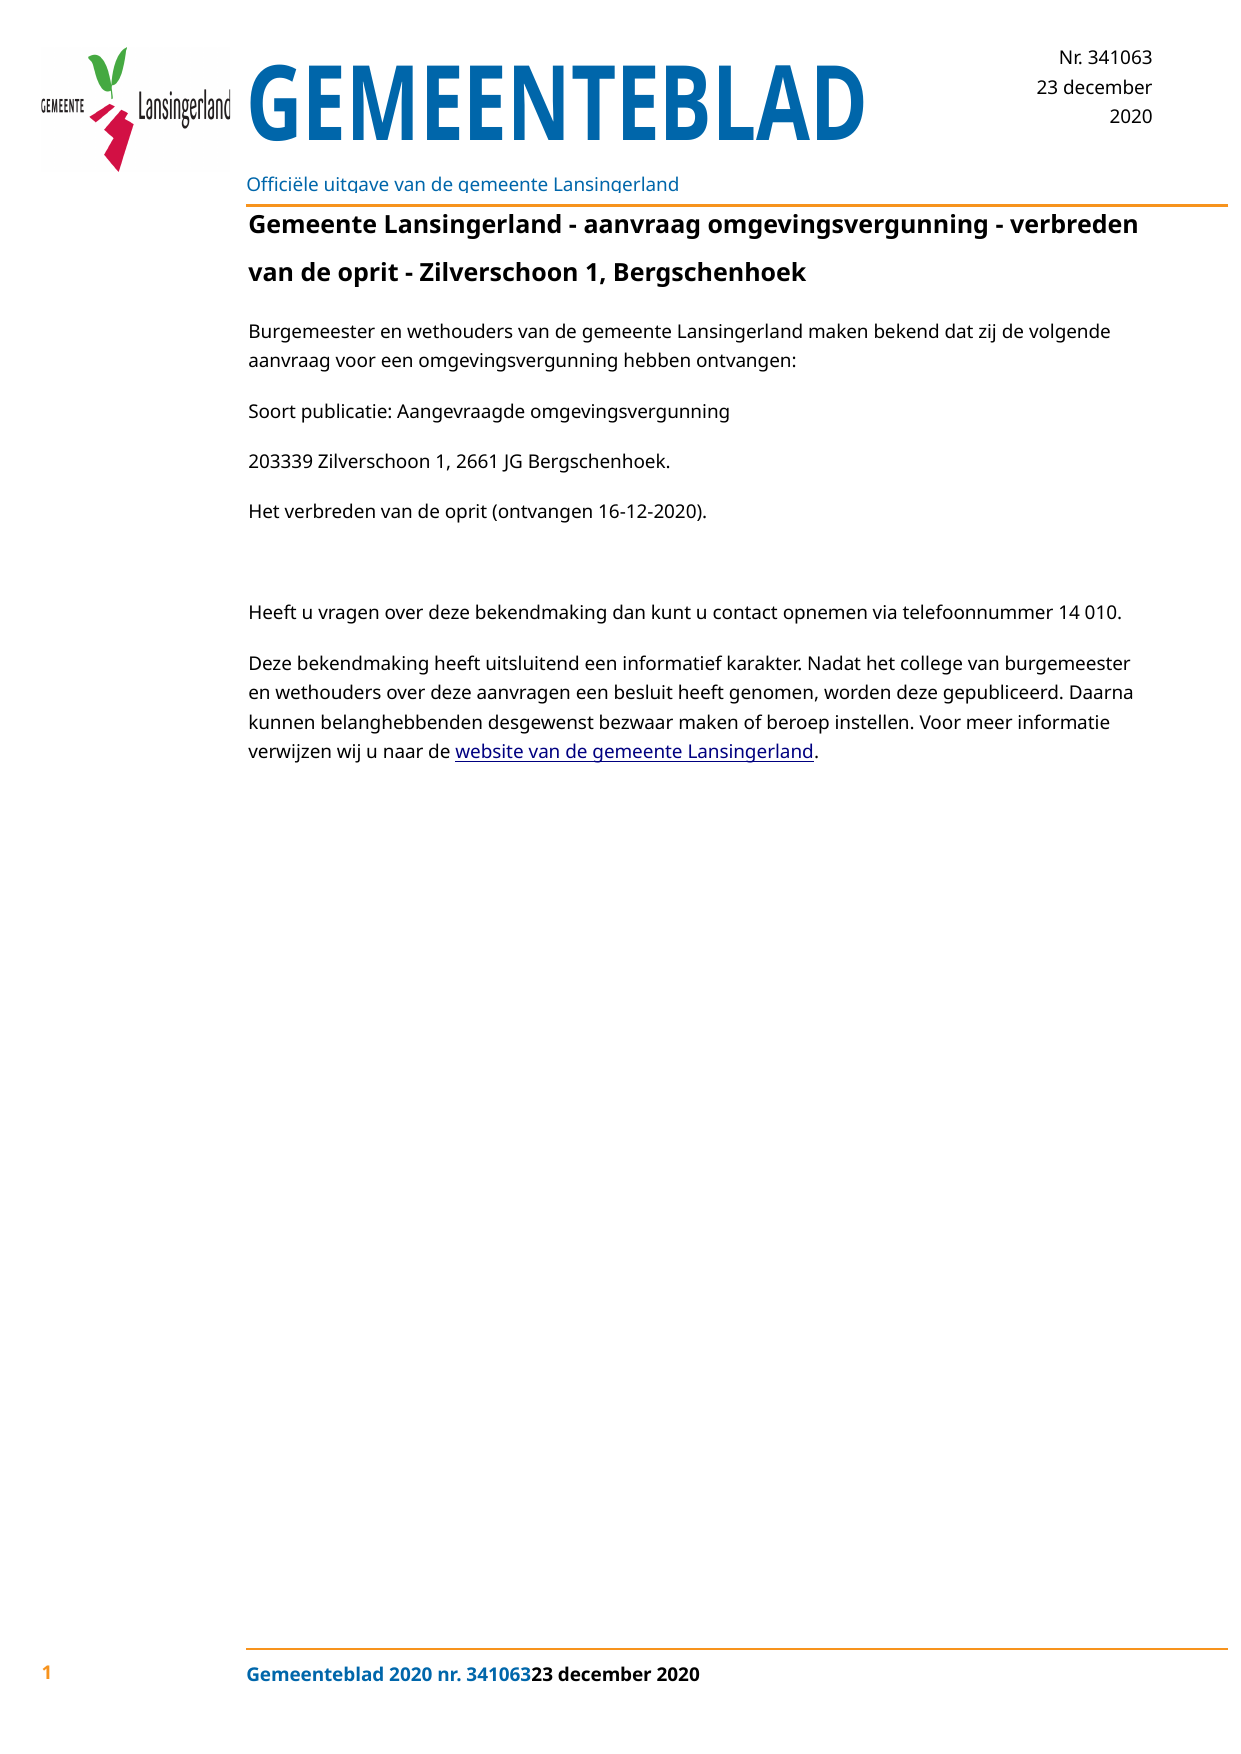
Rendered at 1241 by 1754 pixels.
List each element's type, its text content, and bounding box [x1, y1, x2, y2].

picture [41, 47, 231, 172]
text Het verbreden van de oprit (ontvangen 16-12-2020). [248, 499, 1152, 524]
text 203339 Zilverschoon 1, 2661 JG Bergschenhoek. [248, 448, 1152, 474]
text Gemeente Lansingerland - aanvraag omgevingsvergunning - verbreden van de oprit - Zilverschoon 1, Bergschenhoek [248, 207, 1152, 288]
text Burgemeester en wethouders van de gemeente Lansingerland maken bekend dat zij de volgende aanvraag voor een omgevingsvergunning hebben ontvangen: [248, 318, 1152, 373]
text Deze bekendmaking heeft uitsluitend een informatief karakter. Nadat het college van burgemeester en wethouders over deze aanvragen een besluit heeft genomen, worden deze gepubliceerd. Daarna kunnen belanghebbenden desgewenst bezwaar maken of beroep instellen. Voor meer informatie verwijzen wij u naar de website van de gemeente Lansingerland. [248, 650, 1152, 764]
text Soort publicatie: Aangevraagde omgevingsvergunning [248, 398, 1152, 424]
text Heeft u vragen over deze bekendmaking dan kunt u contact opnemen via telefoonnummer 14 010. [248, 599, 1152, 625]
